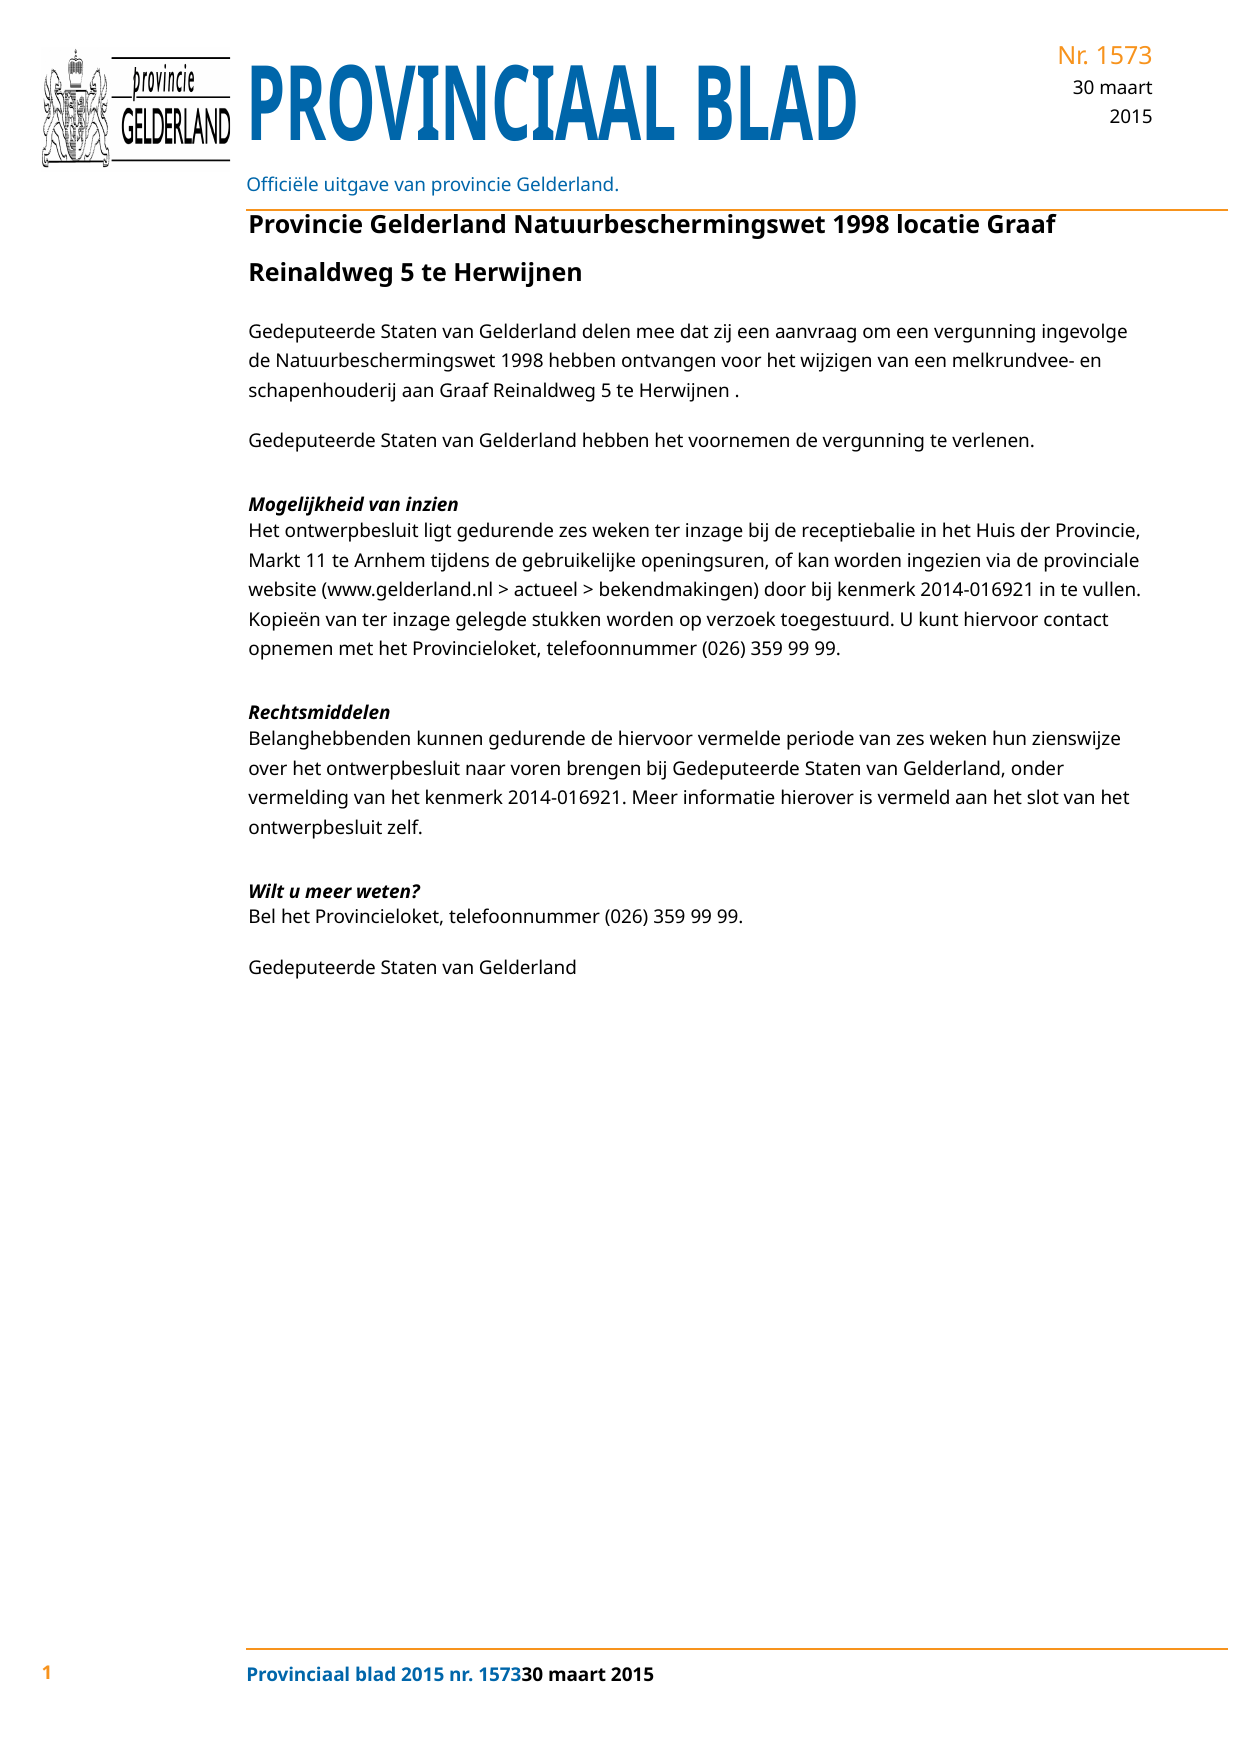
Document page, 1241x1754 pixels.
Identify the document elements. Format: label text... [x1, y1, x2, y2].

picture [41, 47, 231, 172]
text Gedeputeerde Staten van Gelderland [248, 954, 1152, 980]
text Wilt u meer weten? [248, 878, 1152, 904]
text Provincie Gelderland Natuurbeschermingswet 1998 locatie Graaf Reinaldweg 5 te Herwijnen [248, 211, 1152, 288]
text Gedeputeerde Staten van Gelderland hebben het voornemen de vergunning te verlenen. [248, 427, 1152, 453]
text Rechtsmiddelen [248, 699, 1152, 725]
text Gedeputeerde Staten van Gelderland delen mee dat zij een aanvraag om een vergunning ingevolge de Natuurbeschermingswet 1998 hebben ontvangen voor het wijzigen van een melkrundvee- en schapenhouderij aan Graaf Reinaldweg 5 te Herwijnen . [248, 318, 1152, 403]
text Bel het Provincieloket, telefoonnummer (026) 359 99 99. [248, 904, 1152, 929]
text Belanghebbenden kunnen gedurende de hiervoor vermelde periode van zes weken hun zienswijze over het ontwerpbesluit naar voren brengen bij Gedeputeerde Staten van Gelderland, onder vermelding van het kenmerk 2014-016921. Meer informatie hierover is vermeld aan het slot van het ontwerpbesluit zelf. [248, 725, 1152, 840]
text Mogelijkheid van inzien [248, 491, 1152, 517]
text Het ontwerpbesluit ligt gedurende zes weken ter inzage bij de receptiebalie in het Huis der Provincie, Markt 11 te Arnhem tijdens de gebruikelijke openingsuren, of kan worden ingezien via de provinciale website (www.gelderland.nl > actueel > bekendmakingen) door bij kenmerk 2014-016921 in te vullen. Kopieën van ter inzage gelegde stukken worden op verzoek toegestuurd. U kunt hiervoor contact opnemen met het Provincieloket, telefoonnummer (026) 359 99 99. [248, 517, 1152, 661]
